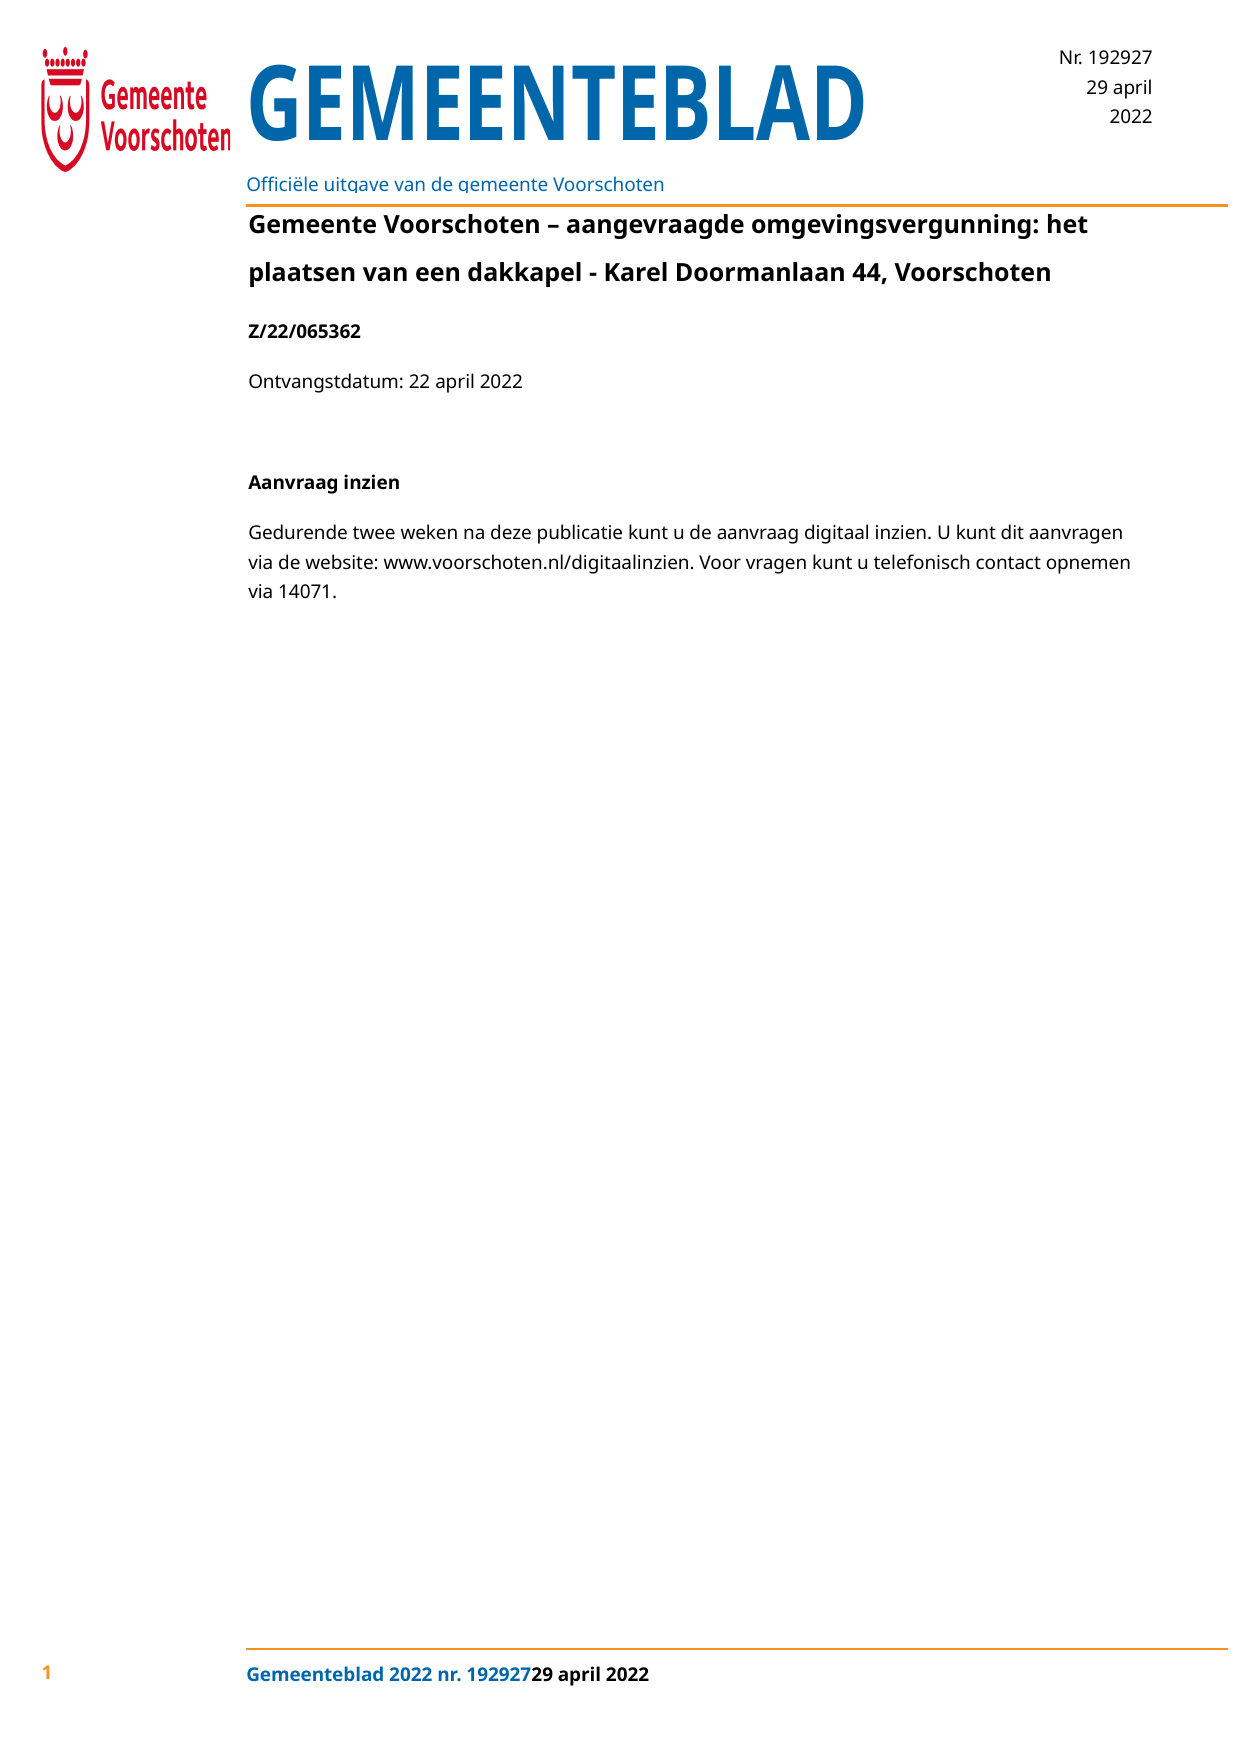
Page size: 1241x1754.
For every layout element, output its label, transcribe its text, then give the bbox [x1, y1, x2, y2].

text Aanvraag inzien [248, 469, 1152, 495]
picture [41, 47, 231, 172]
text Z/22/065362 [248, 318, 1152, 344]
text Ontvangstdatum: 22 april 2022 [248, 368, 1152, 394]
text Gemeente Voorschoten – aangevraagde omgevingsvergunning: het plaatsen van een dakkapel - Karel Doormanlaan 44, Voorschoten [248, 207, 1152, 288]
text Gedurende twee weken na deze publicatie kunt u de aanvraag digitaal inzien. U kunt dit aanvragen via de website: www.voorschoten.nl/digitaalinzien. Voor vragen kunt u telefonisch contact opnemen via 14071. [248, 519, 1152, 604]
